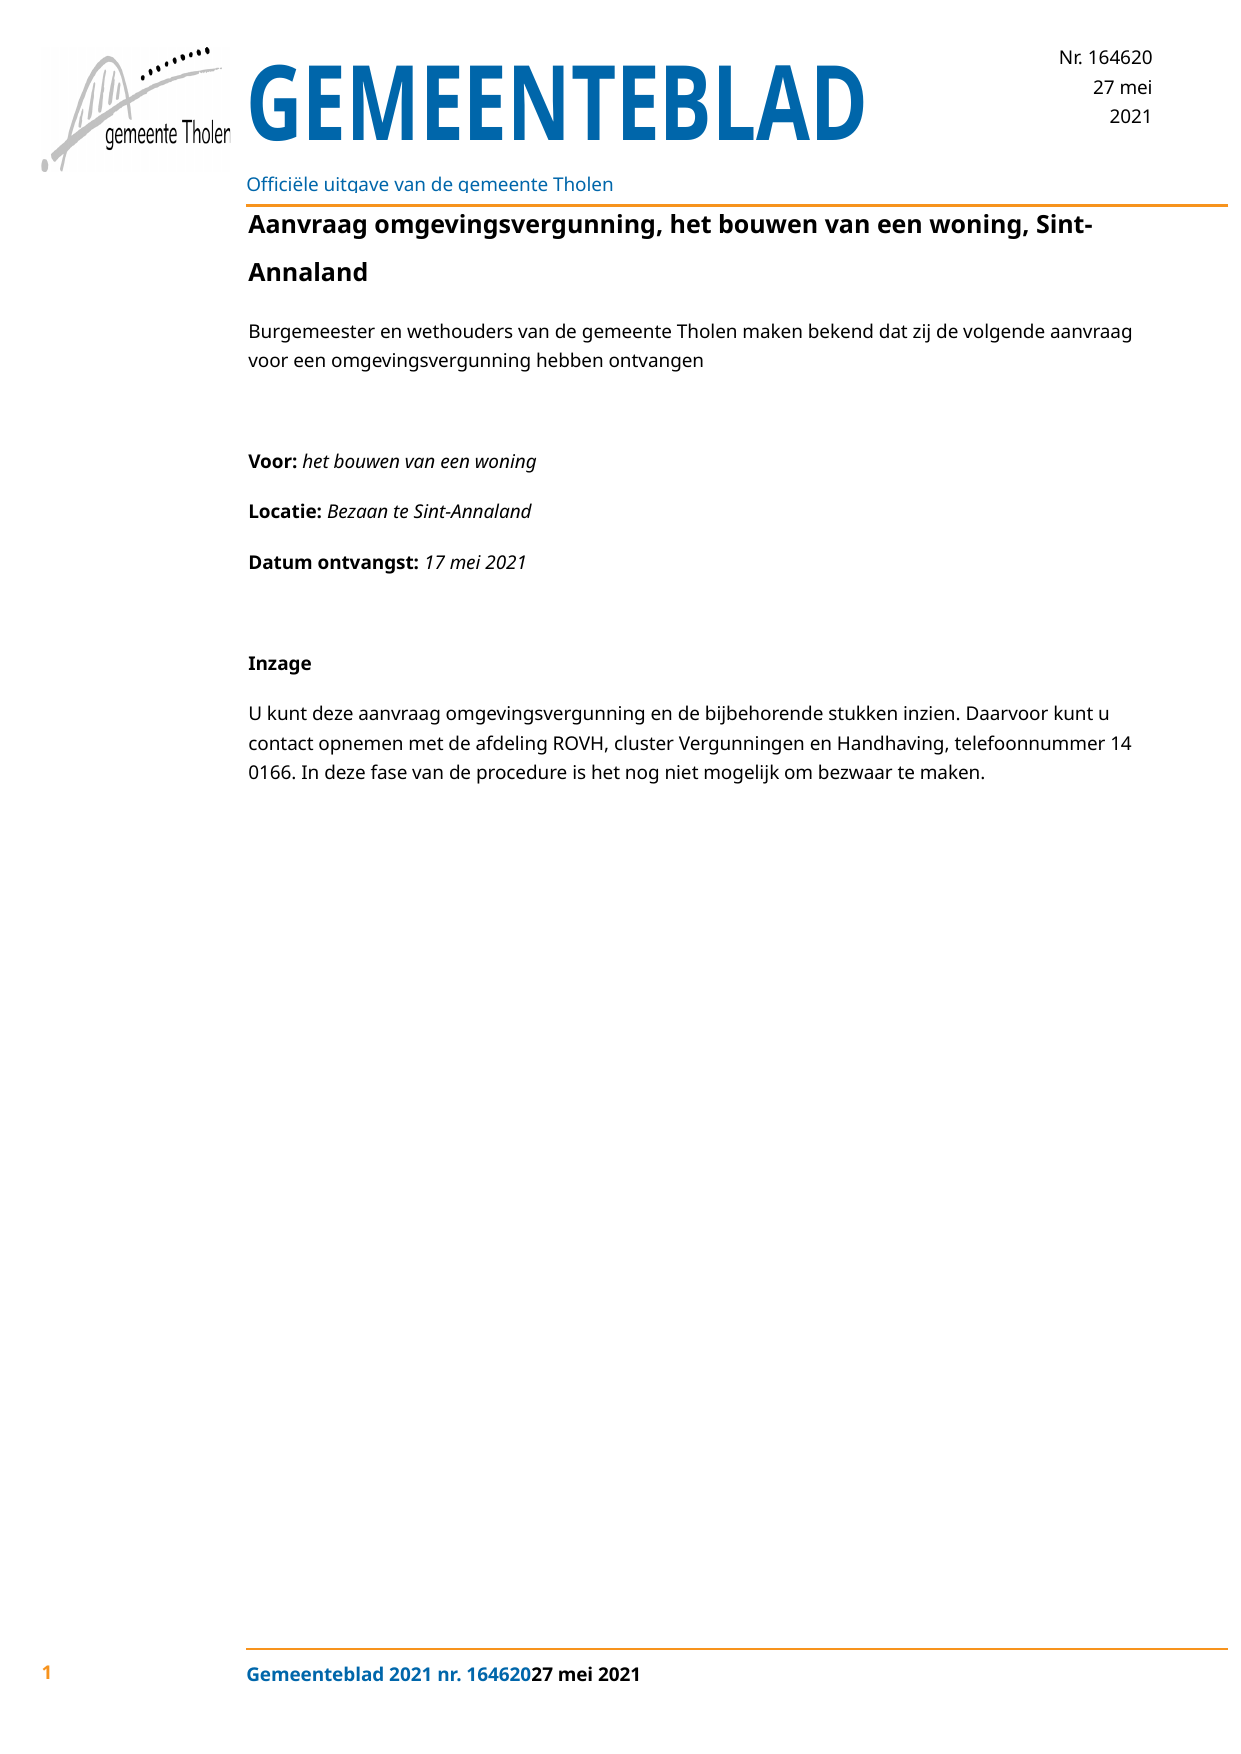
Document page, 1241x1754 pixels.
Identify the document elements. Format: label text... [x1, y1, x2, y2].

text Datum ontvangst: 17 mei 2021 [248, 549, 1152, 575]
text Voor: het bouwen van een woning [248, 448, 1152, 474]
text Burgemeester en wethouders van de gemeente Tholen maken bekend dat zij de volgende aanvraag voor een omgevingsvergunning hebben ontvangen [248, 318, 1152, 373]
text Inzage [248, 650, 1152, 676]
text U kunt deze aanvraag omgevingsvergunning en de bijbehorende stukken inzien. Daarvoor kunt u contact opnemen met de afdeling ROVH, cluster Vergunningen en Handhaving, telefoonnummer 14 0166. In deze fase van de procedure is het nog niet mogelijk om bezwaar te maken. [248, 700, 1152, 785]
text Locatie: Bezaan te Sint-Annaland [248, 499, 1152, 524]
picture [41, 47, 231, 172]
text Aanvraag omgevingsvergunning, het bouwen van een woning, Sint-Annaland [248, 207, 1152, 288]
